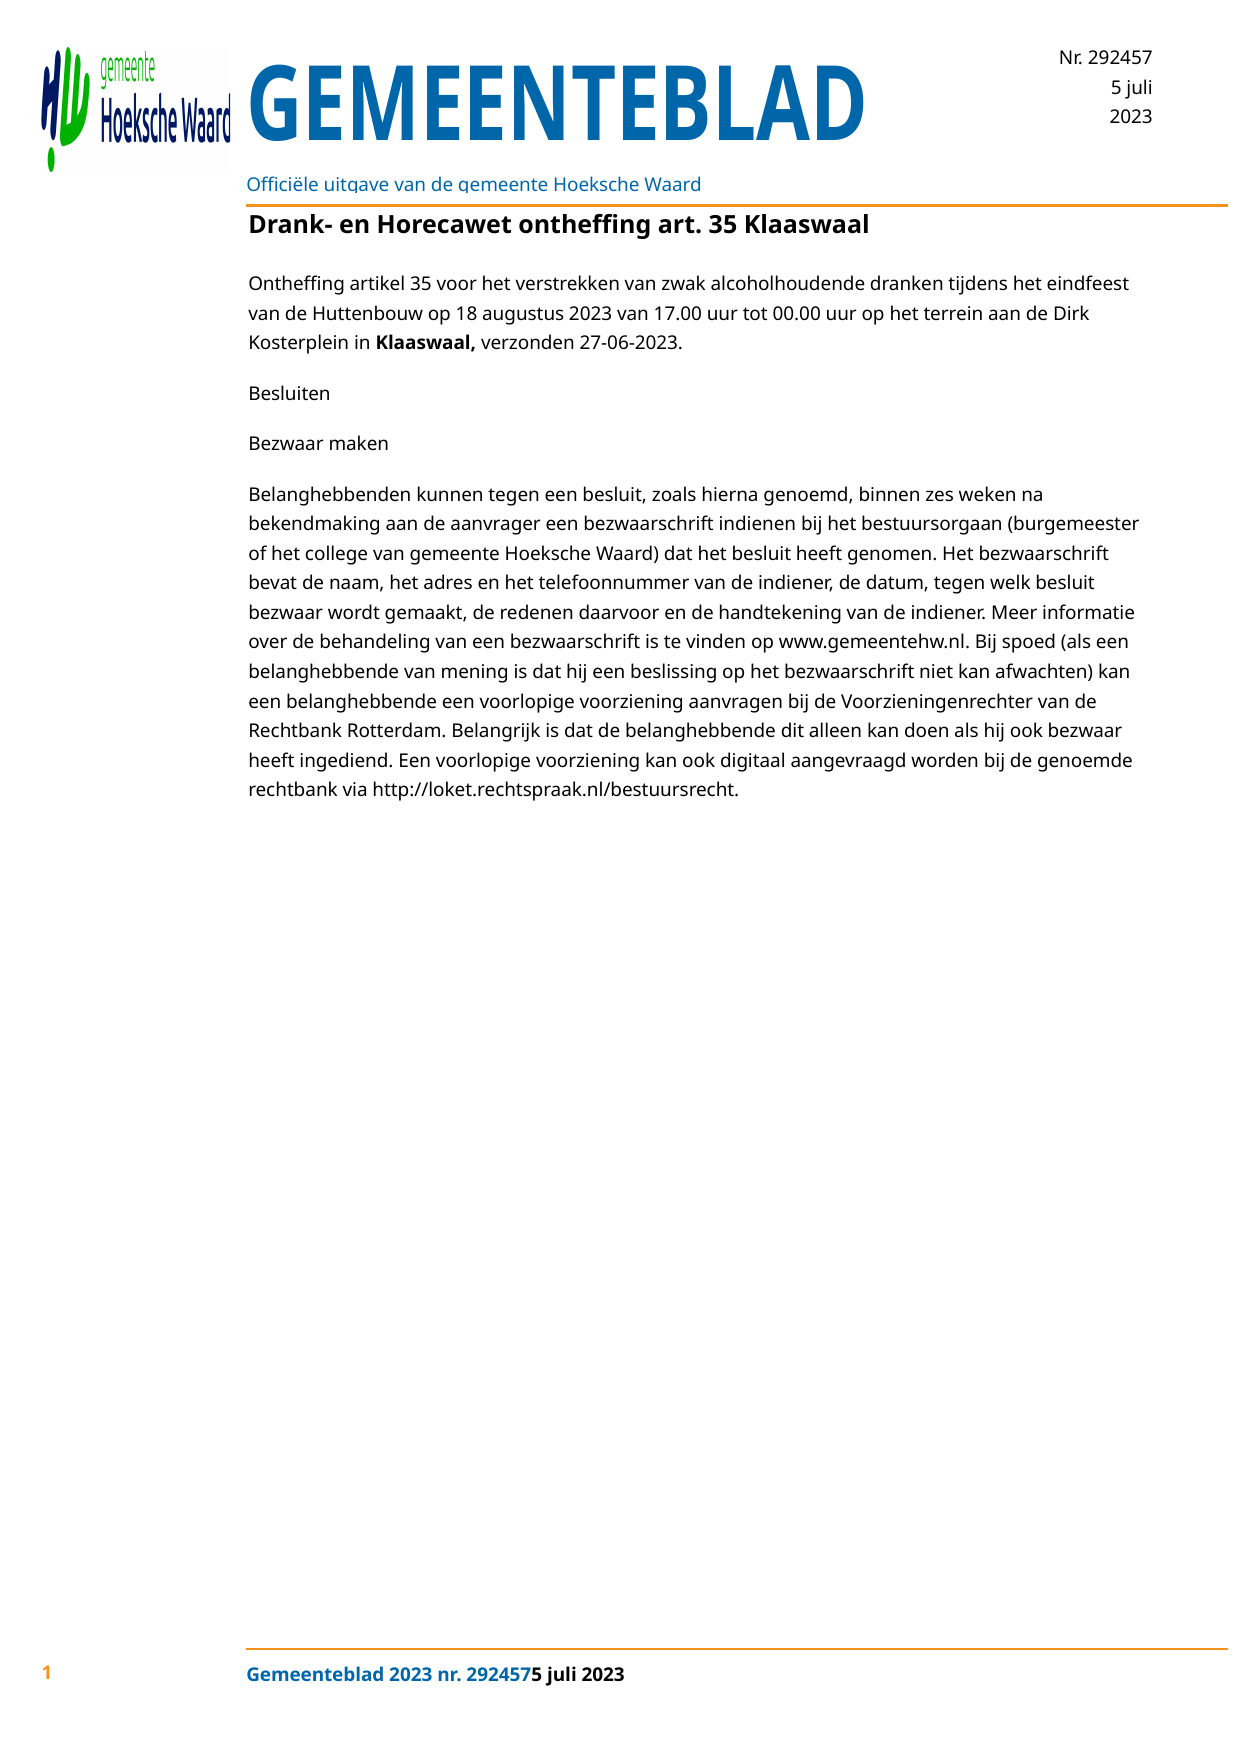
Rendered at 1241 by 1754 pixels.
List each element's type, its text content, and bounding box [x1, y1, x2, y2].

text Ontheffing artikel 35 voor het verstrekken van zwak alcoholhoudende dranken tijdens het eindfeest van de Huttenbouw op 18 augustus 2023 van 17.00 uur tot 00.00 uur op het terrein aan de Dirk Kosterplein in Klaaswaal, verzonden 27-06-2023. [248, 270, 1152, 355]
text Bezwaar maken [248, 430, 1152, 456]
text Belanghebbenden kunnen tegen een besluit, zoals hierna genoemd, binnen zes weken na bekendmaking aan de aanvrager een bezwaarschrift indienen bij het bestuursorgaan (burgemeester of het college van gemeente Hoeksche Waard) dat het besluit heeft genomen. Het bezwaarschrift bevat de naam, het adres en het telefoonnummer van de indiener, de datum, tegen welk besluit bezwaar wordt gemaakt, de redenen daarvoor en de handtekening van de indiener. Meer informatie over de behandeling van een bezwaarschrift is te vinden op www.gemeentehw.nl. Bij spoed (als een belanghebbende van mening is dat hij een beslissing op het bezwaarschrift niet kan afwachten) kan een belanghebbende een voorlopige voorziening aanvragen bij de Voorzieningenrechter van de Rechtbank Rotterdam. Belangrijk is dat de belanghebbende dit alleen kan doen als hij ook bezwaar heeft ingediend. Een voorlopige voorziening kan ook digitaal aangevraagd worden bij de genoemde rechtbank via http://loket.rechtspraak.nl/bestuursrecht. [248, 481, 1152, 802]
text Besluiten [248, 380, 1152, 406]
text Drank- en Horecawet ontheffing art. 35 Klaaswaal [248, 207, 1152, 241]
picture [41, 47, 231, 172]
